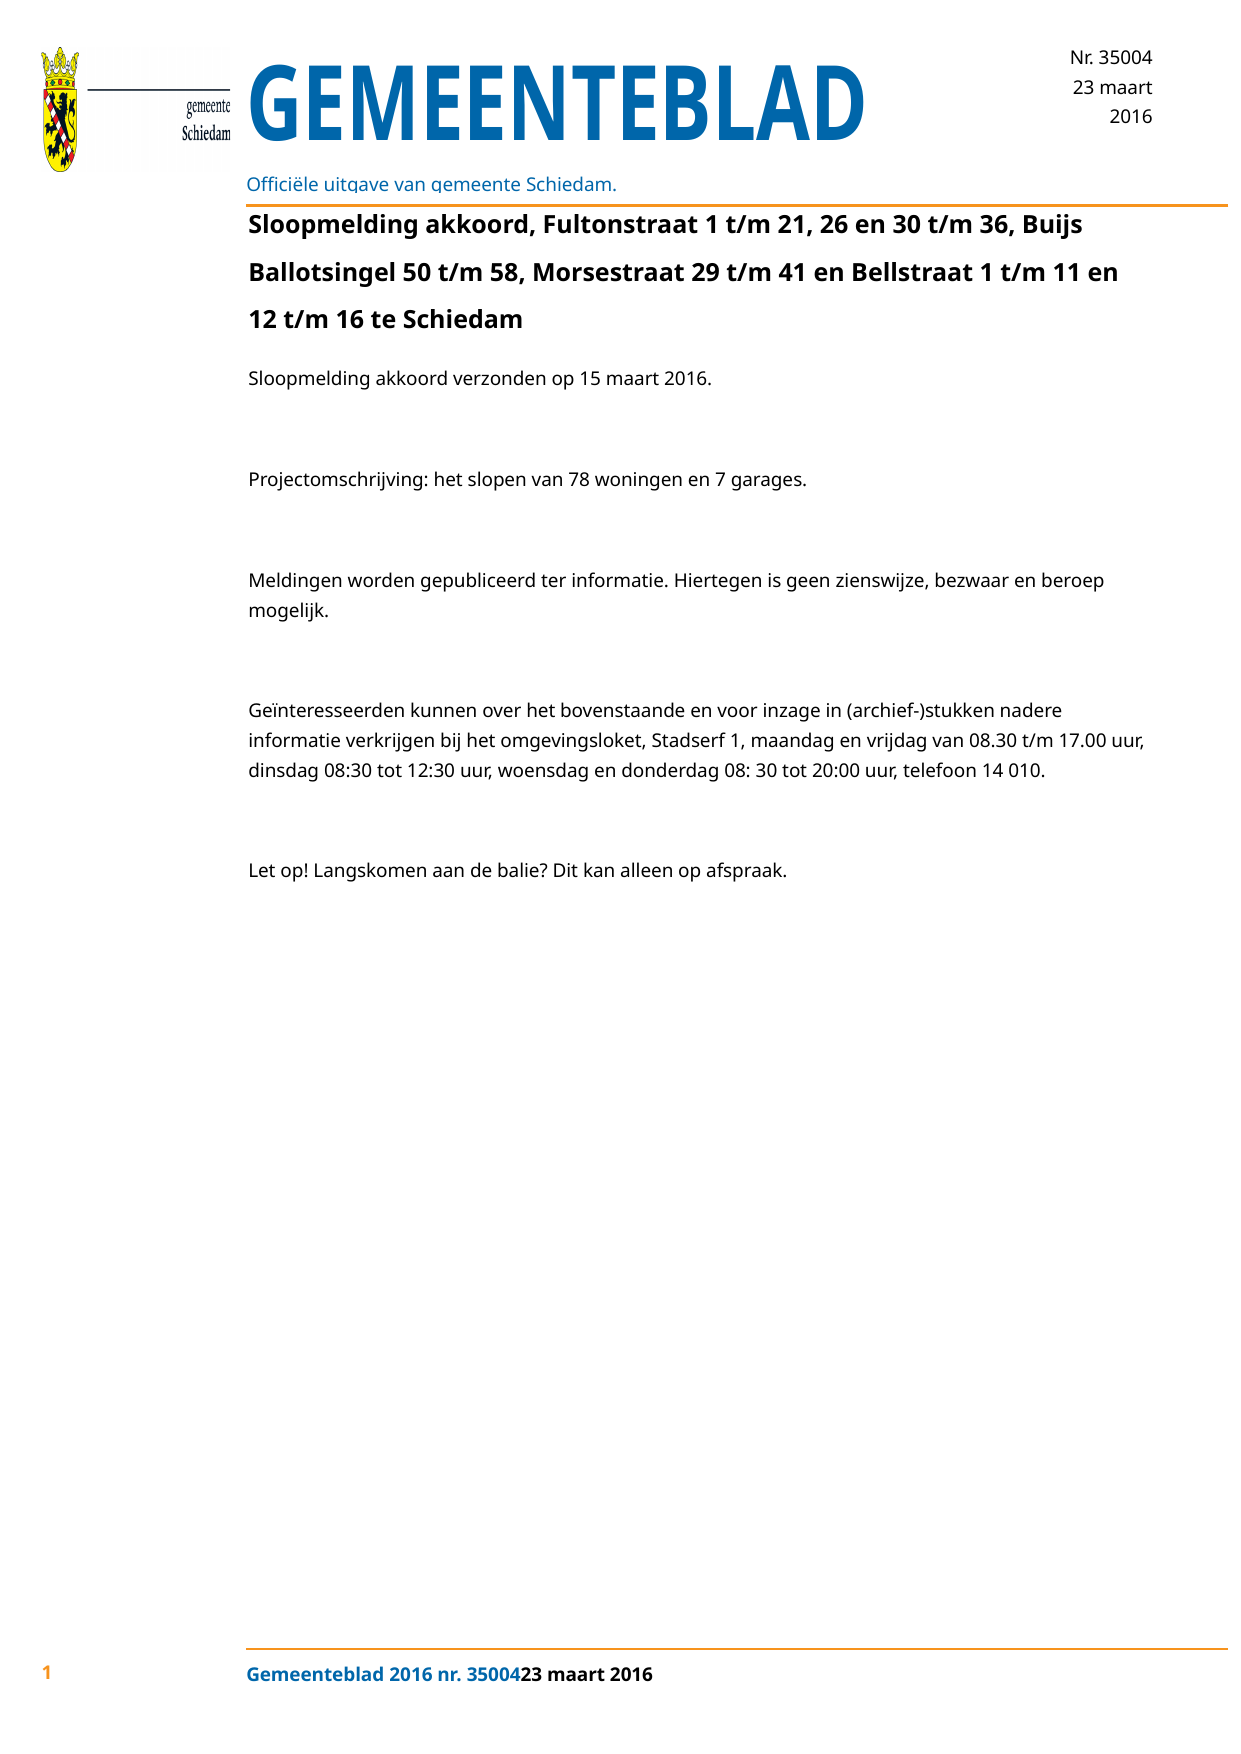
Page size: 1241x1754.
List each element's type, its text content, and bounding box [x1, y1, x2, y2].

text Meldingen worden gepubliceerd ter informatie. Hiertegen is geen zienswijze, bezwaar en beroep mogelijk. [248, 567, 1152, 622]
text Sloopmelding akkoord verzonden op 15 maart 2016. [248, 366, 1152, 391]
text Sloopmelding akkoord, Fultonstraat 1 t/m 21, 26 en 30 t/m 36, Buijs Ballotsingel 50 t/m 58, Morsestraat 29 t/m 41 en Bellstraat 1 t/m 11 en 12 t/m 16 te Schiedam [248, 207, 1152, 336]
picture [41, 47, 231, 172]
text Geïnteresseerden kunnen over het bovenstaande en voor inzage in (archief-)stukken nadere informatie verkrijgen bij het omgevingsloket, Stadserf 1, maandag en vrijdag van 08.30 t/m 17.00 uur, dinsdag 08:30 tot 12:30 uur, woensdag en donderdag 08: 30 tot 20:00 uur, telefoon 14 010. [248, 698, 1152, 782]
text Let op! Langskomen aan de balie? Dit kan alleen op afspraak. [248, 858, 1152, 883]
text Projectomschrijving: het slopen van 78 woningen en 7 garages. [248, 466, 1152, 492]
